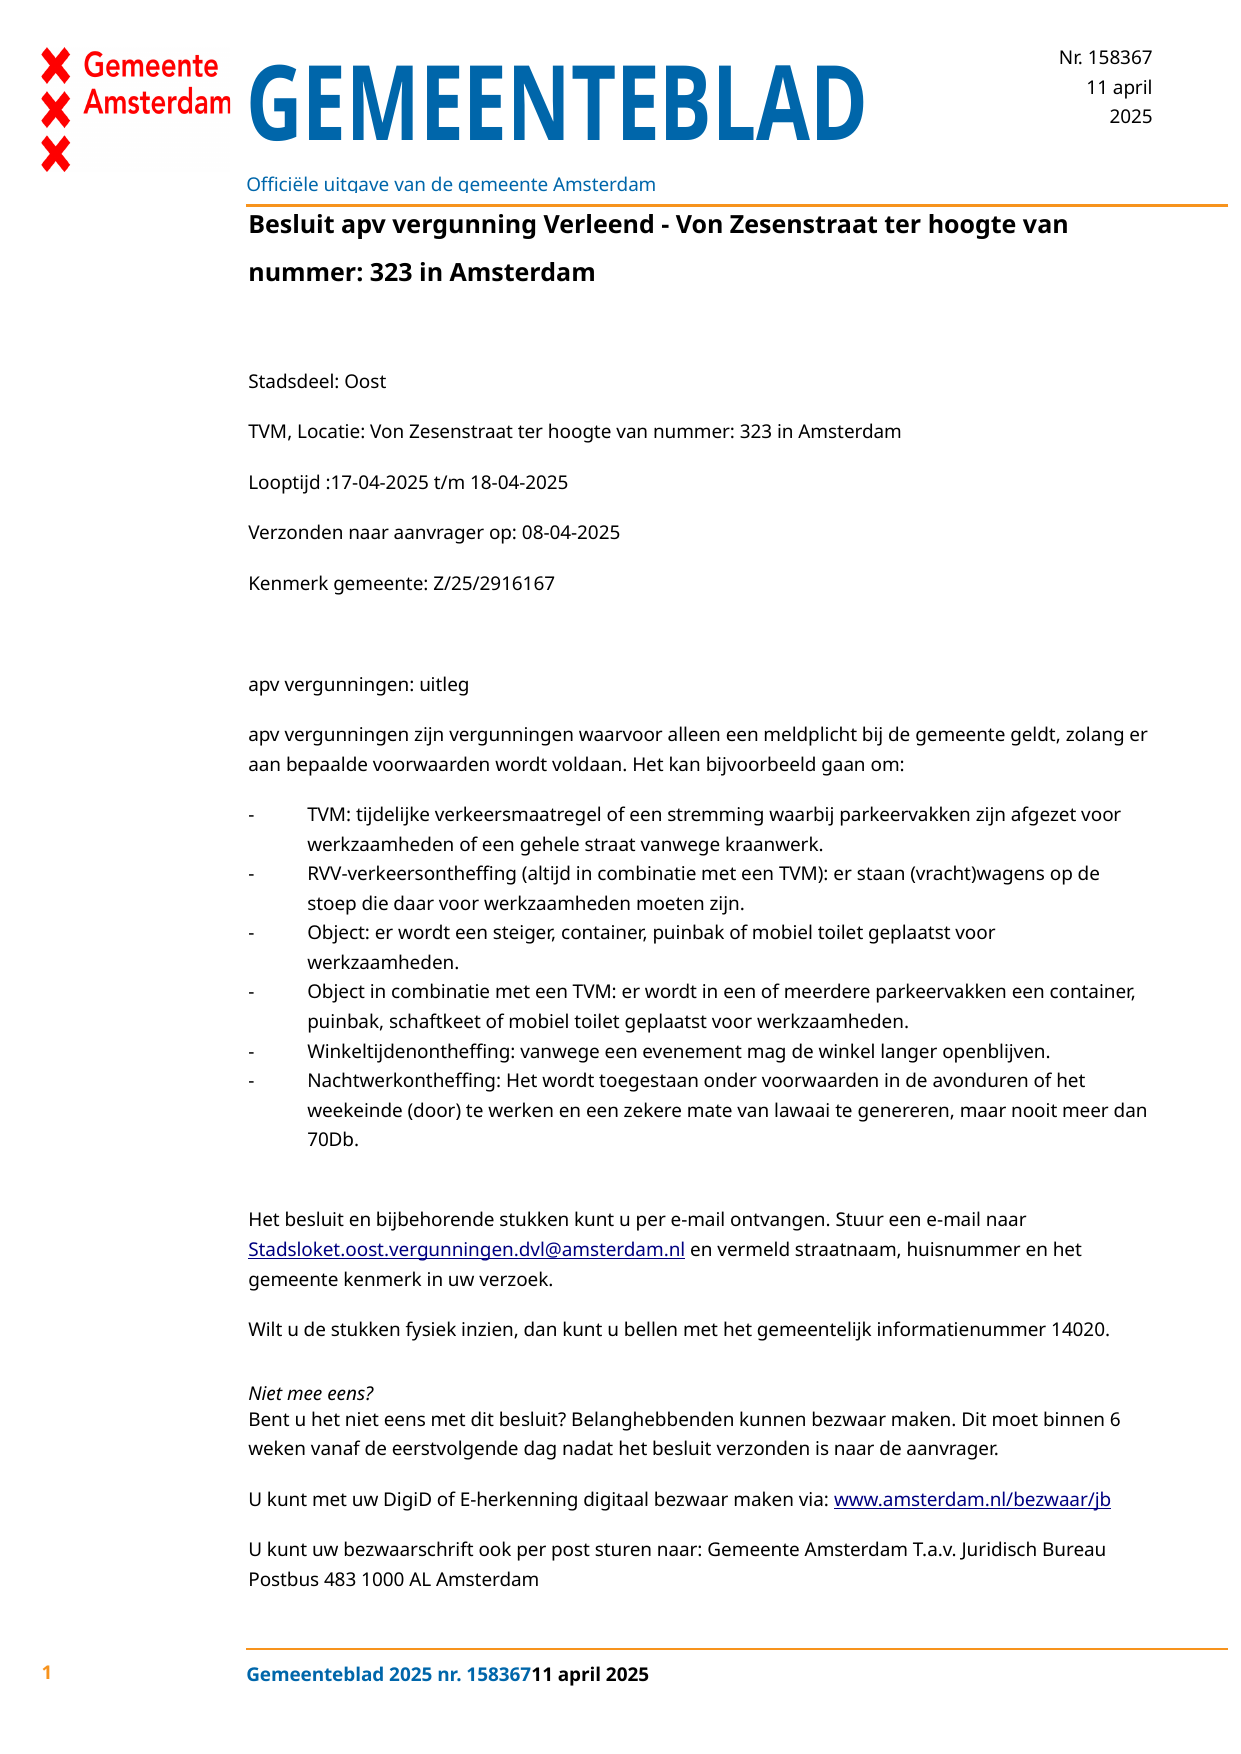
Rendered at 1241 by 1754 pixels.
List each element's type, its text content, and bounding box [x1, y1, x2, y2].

text apv vergunningen zijn vergunningen waarvoor alleen een meldplicht bij de gemeente geldt, zolang er aan bepaalde voorwaarden wordt voldaan. Het kan bijvoorbeeld gaan om: [248, 721, 1152, 777]
text Niet mee eens? [248, 1380, 1152, 1406]
text Stadsdeel: Oost [248, 368, 1152, 394]
list Winkeltijdenontheffing: vanwege een evenement mag de winkel langer openblijven. [248, 1038, 1152, 1064]
text Kenmerk gemeente: Z/25/2916167 [248, 570, 1152, 596]
list Object: er wordt een steiger, container, puinbak of mobiel toilet geplaatst voor werkzaamheden. [248, 919, 1152, 975]
list RVV-verkeersontheffing (altijd in combinatie met een TVM): er staan (vracht)wagens op de stoep die daar voor werkzaamheden moeten zijn. [248, 860, 1152, 916]
text U kunt met uw DigiD of E-herkenning digitaal bezwaar maken via: www.amsterdam.nl/bezwaar/jb [248, 1486, 1152, 1512]
picture [41, 47, 231, 172]
text Wilt u de stukken fysiek inzien, dan kunt u bellen met het gemeentelijk informatienummer 14020. [248, 1316, 1152, 1342]
text Verzonden naar aanvrager op: 08-04-2025 [248, 519, 1152, 545]
text apv vergunningen: uitleg [248, 671, 1152, 697]
text U kunt uw bezwaarschrift ook per post sturen naar: Gemeente Amsterdam T.a.v. Juridisch Bureau Postbus 483 1000 AL Amsterdam [248, 1536, 1152, 1592]
text Besluit apv vergunning Verleend - Von Zesenstraat ter hoogte van nummer: 323 in Amsterdam [248, 207, 1152, 288]
text Bent u het niet eens met dit besluit? Belanghebbenden kunnen bezwaar maken. Dit moet binnen 6 weken vanaf de eerstvolgende dag nadat het besluit verzonden is naar de aanvrager. [248, 1406, 1152, 1461]
list TVM: tijdelijke verkeersmaatregel of een stremming waarbij parkeervakken zijn afgezet voor werkzaamheden of een gehele straat vanwege kraanwerk. [248, 801, 1152, 857]
list Object in combinatie met een TVM: er wordt in een of meerdere parkeervakken een container, puinbak, schaftkeet of mobiel toilet geplaatst voor werkzaamheden. [248, 979, 1152, 1034]
text TVM, Locatie: Von Zesenstraat ter hoogte van nummer: 323 in Amsterdam [248, 419, 1152, 444]
text Het besluit en bijbehorende stukken kunt u per e-mail ontvangen. Stuur een e-mail naar Stadsloket.oost.vergunningen.dvl@amsterdam.nl en vermeld straatnaam, huisnummer en het gemeente kenmerk in uw verzoek. [248, 1207, 1152, 1292]
text Looptijd :17-04-2025 t/m 18-04-2025 [248, 469, 1152, 495]
list Nachtwerkontheffing: Het wordt toegestaan onder voorwaarden in de avonduren of het weekeinde (door) te werken en een zekere mate van lawaai te genereren, maar nooit meer dan 70Db. [248, 1067, 1152, 1152]
